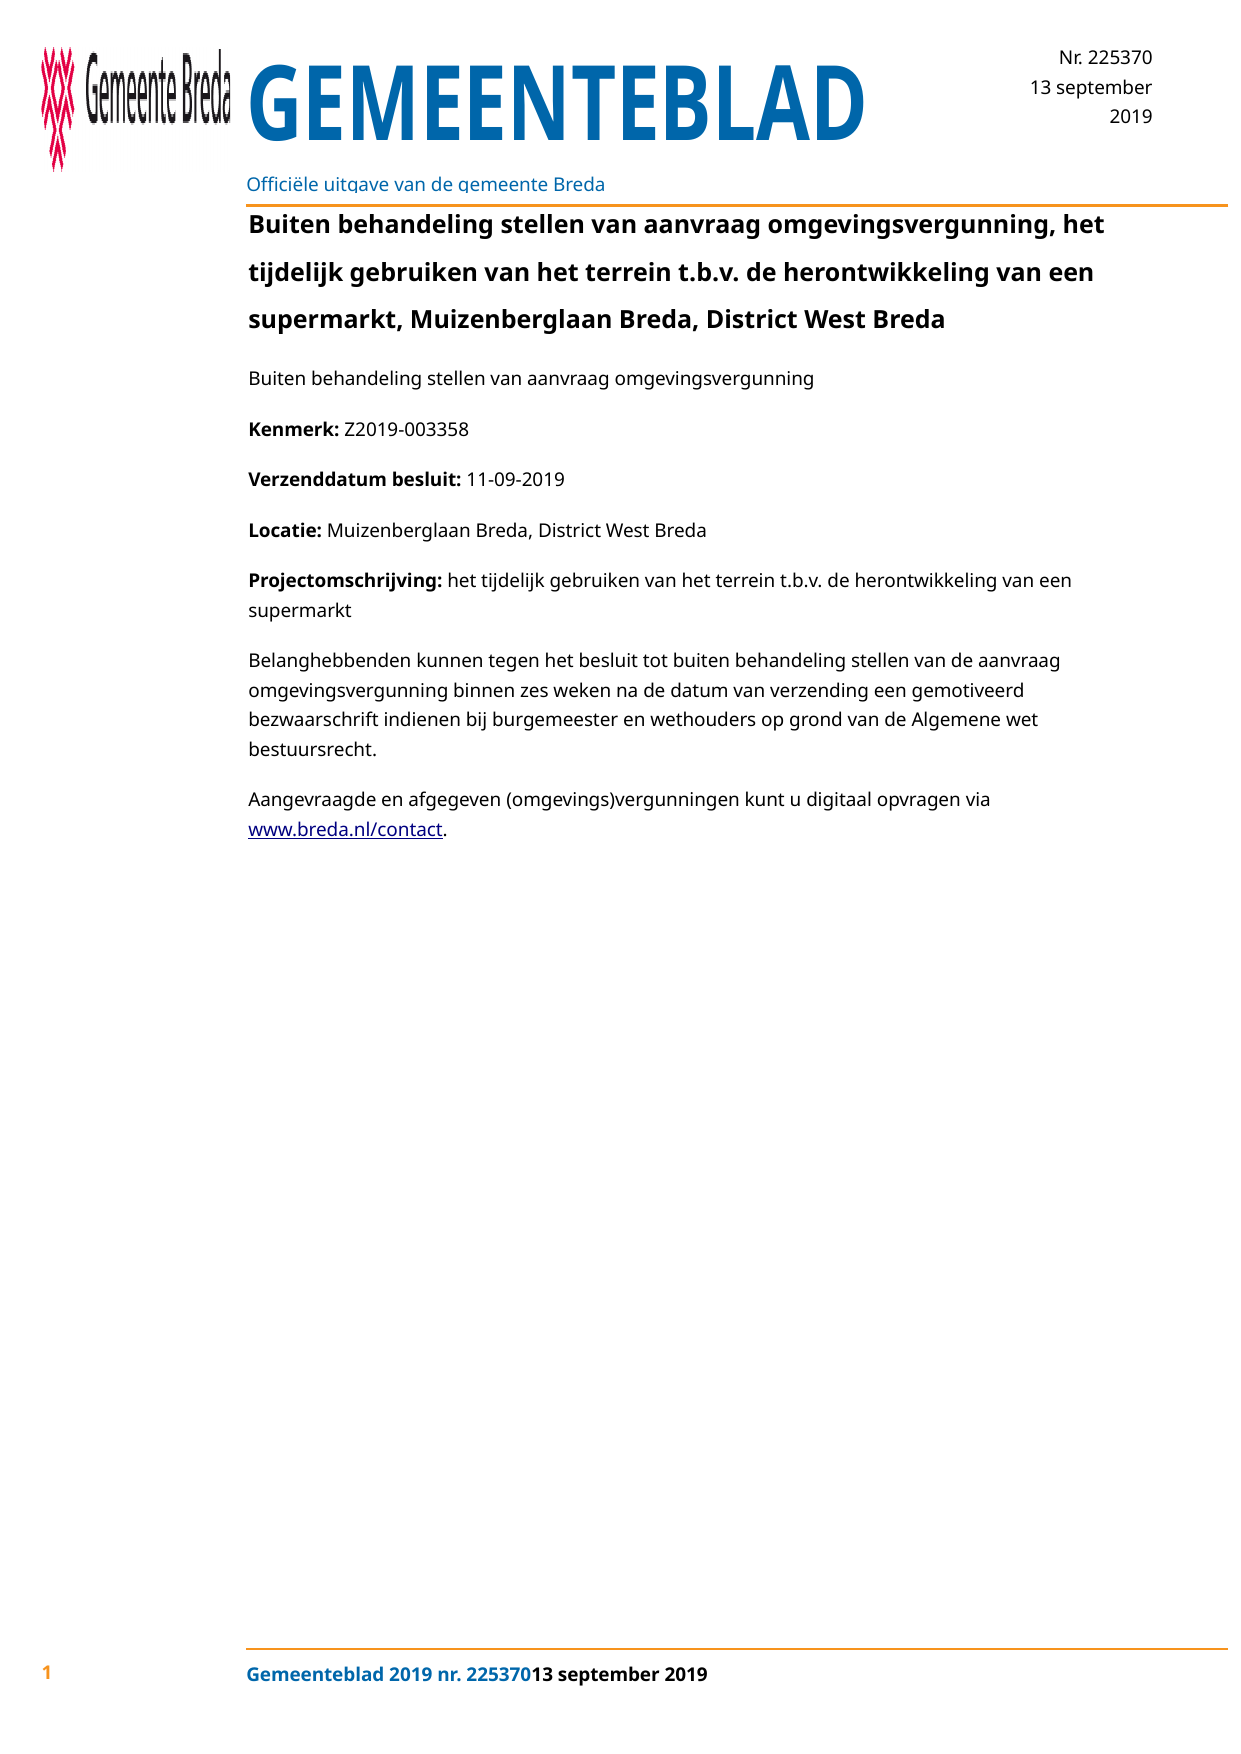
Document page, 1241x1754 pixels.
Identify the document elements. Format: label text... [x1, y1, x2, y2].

text Buiten behandeling stellen van aanvraag omgevingsvergunning, het tijdelijk gebruiken van het terrein t.b.v. de herontwikkeling van een supermarkt, Muizenberglaan Breda, District West Breda [248, 207, 1152, 336]
text Aangevraagde en afgegeven (omgevings)vergunningen kunt u digitaal opvragen via www.breda.nl/contact. [248, 786, 1152, 842]
text Kenmerk: Z2019-003358 [248, 416, 1152, 442]
text Projectomschrijving: het tijdelijk gebruiken van het terrein t.b.v. de herontwikkeling van een supermarkt [248, 567, 1152, 622]
picture [41, 47, 231, 172]
text Belanghebbenden kunnen tegen het besluit tot buiten behandeling stellen van de aanvraag omgevingsvergunning binnen zes weken na de datum van verzending een gemotiveerd bezwaarschrift indienen bij burgemeester en wethouders op grond van de Algemene wet bestuursrecht. [248, 647, 1152, 762]
text Locatie: Muizenberglaan Breda, District West Breda [248, 517, 1152, 542]
text Buiten behandeling stellen van aanvraag omgevingsvergunning [248, 366, 1152, 391]
text Verzenddatum besluit: 11-09-2019 [248, 466, 1152, 492]
